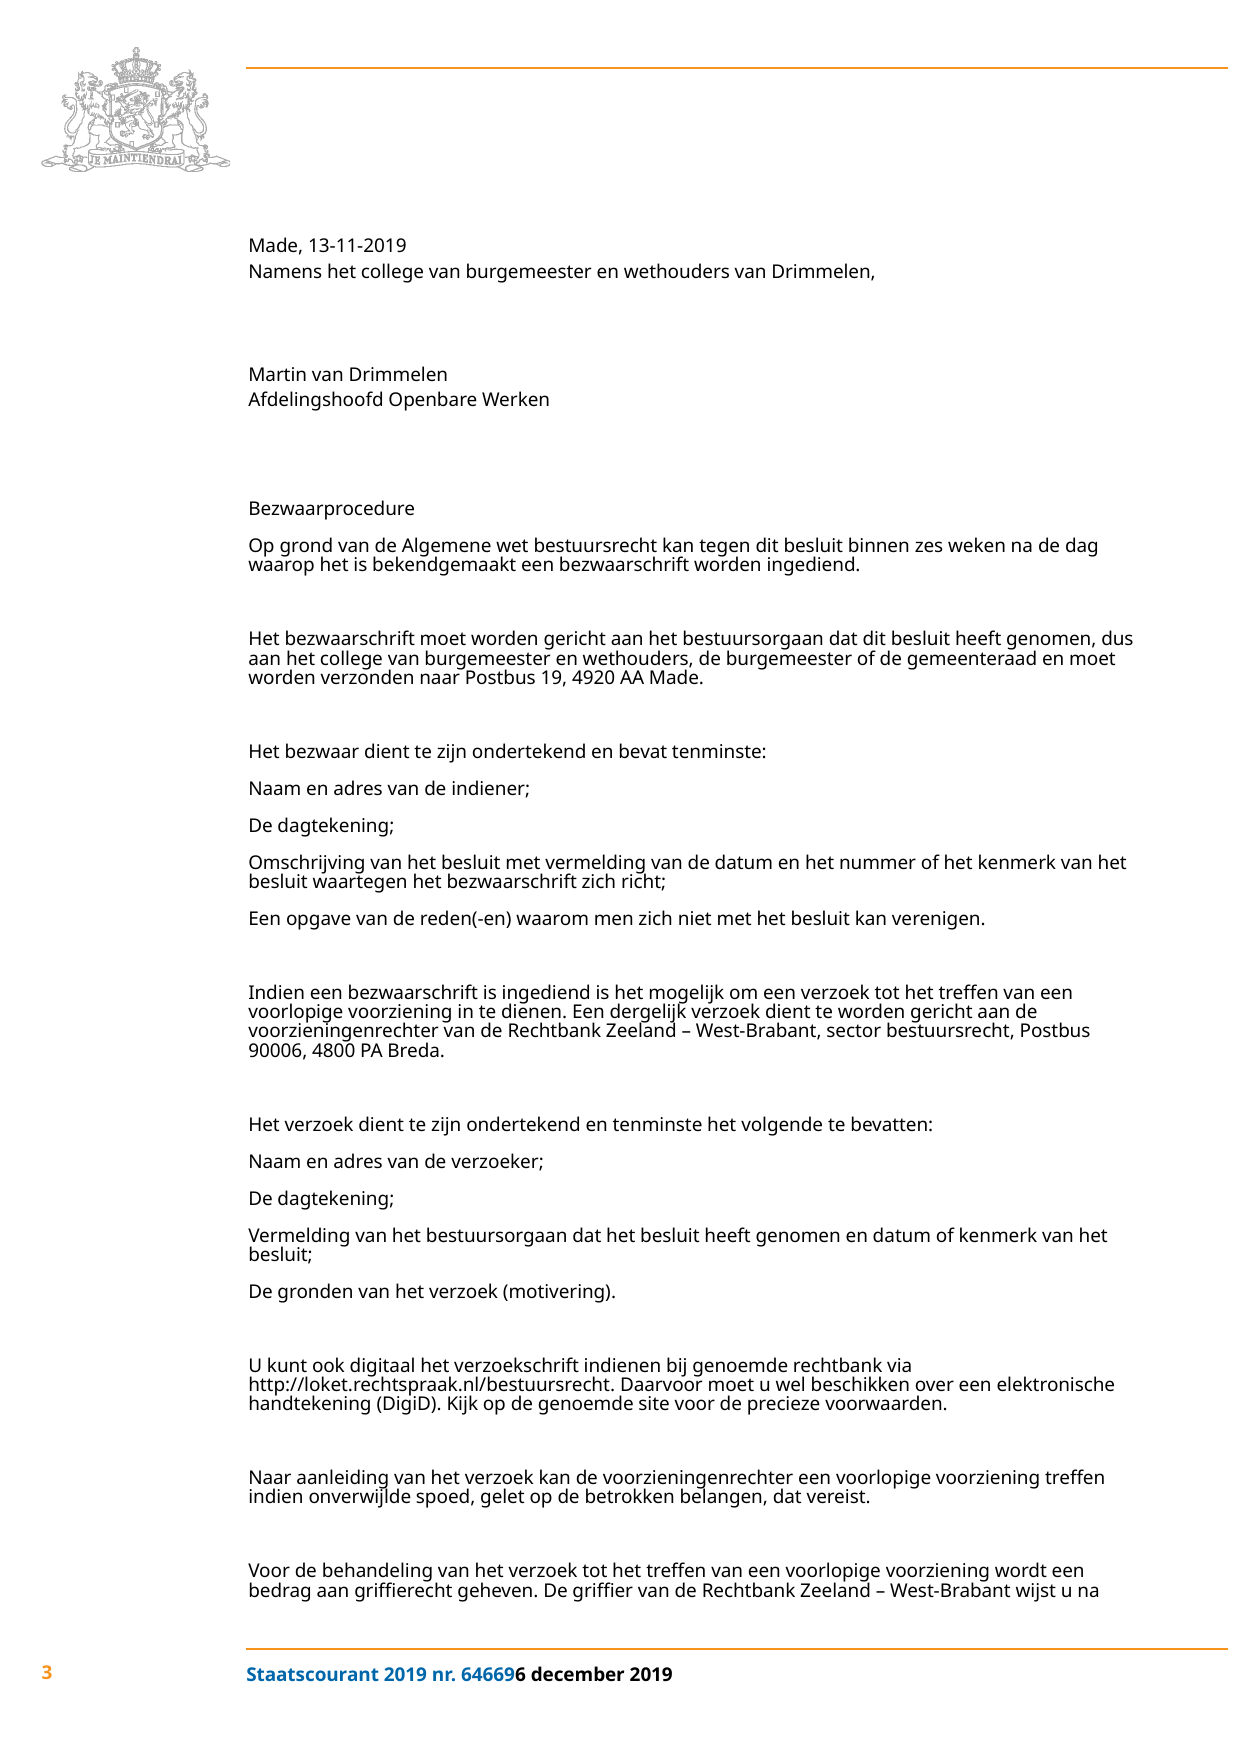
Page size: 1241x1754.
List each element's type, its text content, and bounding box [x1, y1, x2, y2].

text Vermelding van het bestuursorgaan dat het besluit heeft genomen en datum of kenmerk van het besluit; [248, 1227, 1152, 1265]
text Het bezwaar dient te zijn ondertekend en bevat tenminste: [248, 743, 1152, 762]
text Bezwaarprocedure [248, 500, 1152, 519]
text De dagtekening; [248, 817, 1152, 836]
text Made, 13-11-2019 [248, 232, 1152, 258]
text U kunt ook digitaal het verzoekschrift indienen bij genoemde rechtbank via http://loket.rechtspraak.nl/bestuursrecht. Daarvoor moet u wel beschikken over een elektronische handtekening (DigiD). Kijk op de genoemde site voor de precieze voorwaarden. [248, 1357, 1152, 1414]
text De dagtekening; [248, 1189, 1152, 1209]
text Naar aanleiding van het verzoek kan de voorzieningenrechter een voorlopige voorziening treffen indien onverwijlde spoed, gelet op de betrokken belangen, dat vereist. [248, 1469, 1152, 1508]
text Op grond van de Algemene wet bestuursrecht kan tegen dit besluit binnen zes weken na de dag waarop het is bekendgemaakt een bezwaarschrift worden ingediend. [248, 537, 1152, 576]
text Naam en adres van de verzoeker; [248, 1153, 1152, 1172]
text De gronden van het verzoek (motivering). [248, 1283, 1152, 1302]
text Afdelingshoofd Openbare Werken [248, 387, 1152, 412]
text Indien een bezwaarschrift is ingediend is het mogelijk om een verzoek tot het treffen van een voorlopige voorziening in te dienen. Een dergelijk verzoek dient te worden gericht aan de voorzieningenrechter van de Rechtbank Zeeland – West-Brabant, sector bestuursrecht, Postbus 90006, 4800 PA Breda. [248, 984, 1152, 1061]
text Het verzoek dient te zijn ondertekend en tenminste het volgende te bevatten: [248, 1116, 1152, 1135]
text Een opgave van de reden(-en) waarom men zich niet met het besluit kan verenigen. [248, 910, 1152, 929]
text Naam en adres van de indiener; [248, 780, 1152, 799]
text Het bezwaarschrift moet worden gericht aan het bestuursorgaan dat dit besluit heeft genomen, dus aan het college van burgemeester en wethouders, de burgemeester of de gemeenteraad en moet worden verzonden naar Postbus 19, 4920 AA Made. [248, 630, 1152, 688]
text Omschrijving van het besluit met vermelding van de datum en het nummer of het kenmerk van het besluit waartegen het bezwaarschrift zich richt; [248, 854, 1152, 892]
text Namens het college van burgemeester en wethouders van Drimmelen, [248, 258, 1152, 284]
text Voor de behandeling van het verzoek tot het treffen van een voorlopige voorziening wordt een bedrag aan griffierecht geheven. De griffier van de Rechtbank Zeeland – West-Brabant wijst u na [248, 1562, 1152, 1601]
text Martin van Drimmelen [248, 361, 1152, 387]
picture [41, 47, 231, 172]
